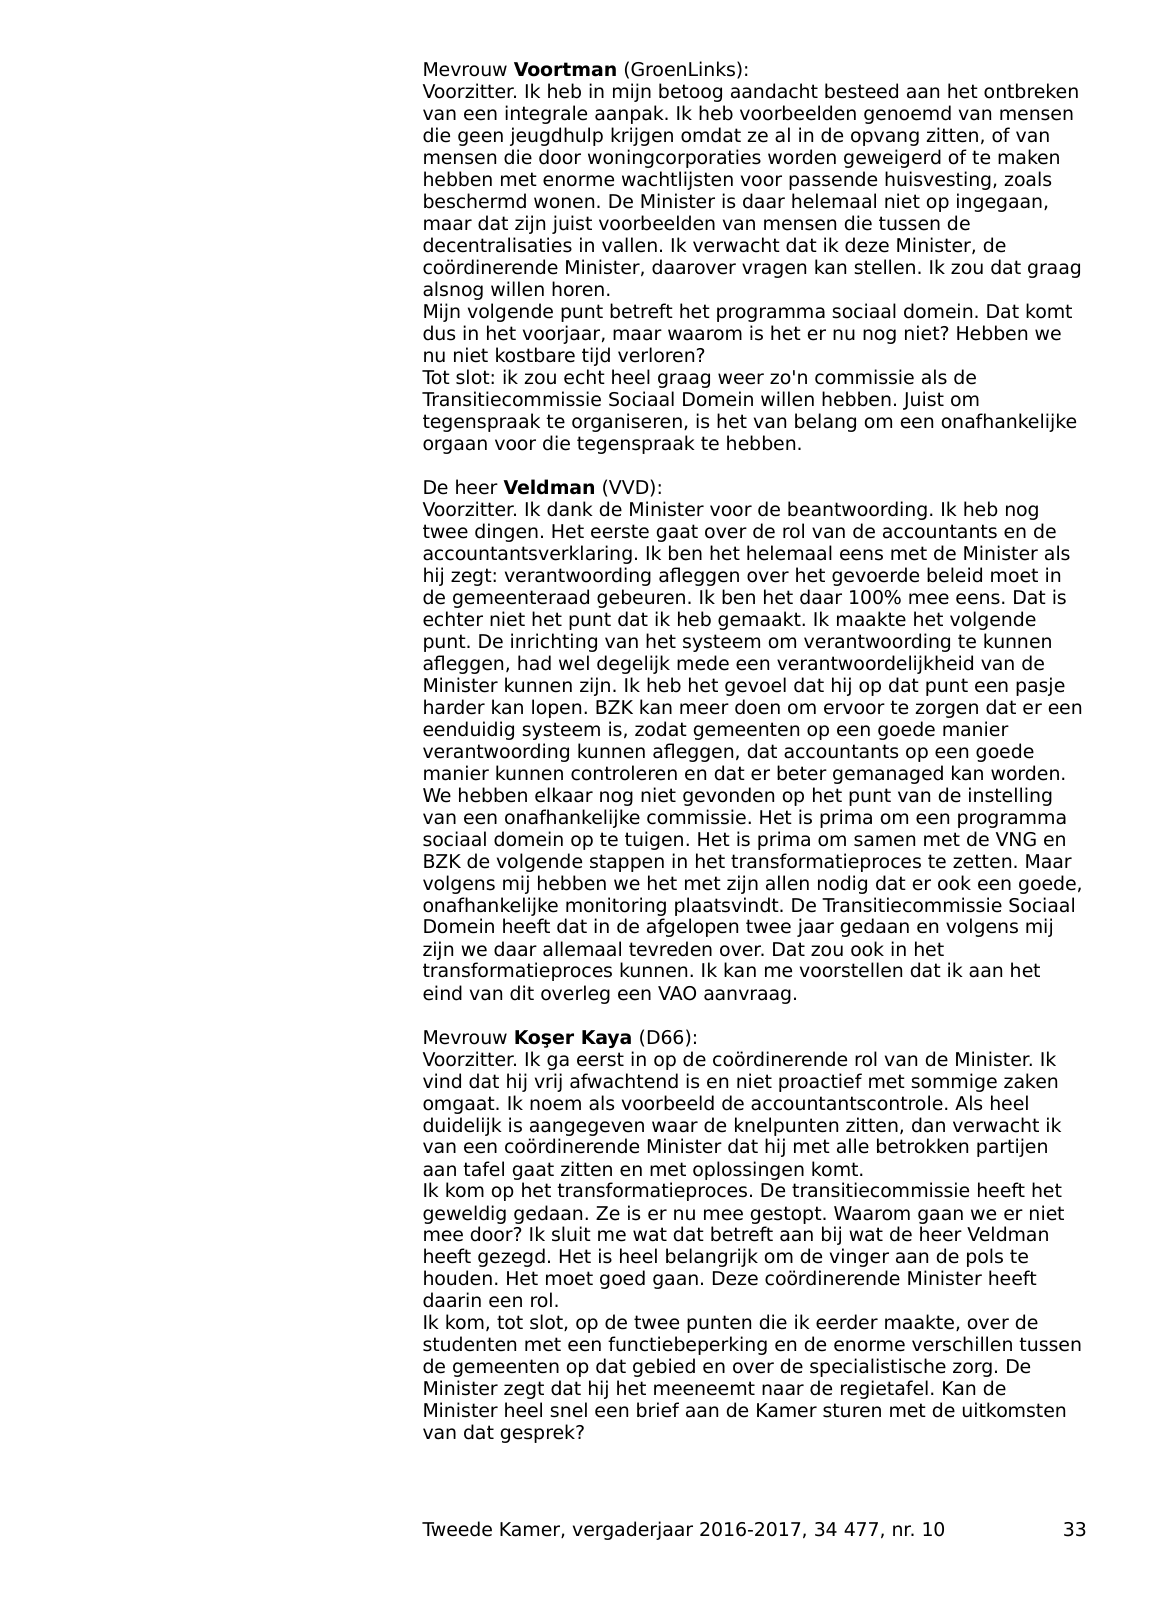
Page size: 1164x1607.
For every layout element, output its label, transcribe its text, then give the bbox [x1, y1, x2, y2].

text Voorzitter. Ik heb in mijn betoog aandacht besteed aan het ontbreken van een integrale aanpak. Ik heb voorbeelden genoemd van mensen die geen jeugdhulp krijgen omdat ze al in de opvang zitten, of van mensen die door woningcorporaties worden geweigerd of te maken hebben met enorme wachtlijsten voor passende huisvesting, zoals beschermd wonen. De Minister is daar helemaal niet op ingegaan, maar dat zijn juist voorbeelden van mensen die tussen de decentralisaties in vallen. Ik verwacht dat ik deze Minister, de coördinerende Minister, daarover vragen kan stellen. Ik zou dat graag alsnog willen horen. [422, 81, 1087, 301]
text Ik kom op het transformatieproces. De transitiecommissie heeft het geweldig gedaan. Ze is er nu mee gestopt. Waarom gaan we er niet mee door? Ik sluit me wat dat betreft aan bij wat de heer Veldman heeft gezegd. Het is heel belangrijk om de vinger aan de pols te houden. Het moet goed gaan. Deze coördinerende Minister heeft daarin een rol. [422, 1180, 1087, 1312]
text De heer Veldman (VVD): [422, 477, 1087, 499]
text Mevrouw Voortman (GroenLinks): [422, 59, 1087, 81]
text Tot slot: ik zou echt heel graag weer zo'n commissie als de Transitiecommissie Sociaal Domein willen hebben. Juist om tegenspraak te organiseren, is het van belang om een onafhankelijke orgaan voor die tegenspraak te hebben. [422, 367, 1087, 455]
text Ik kom, tot slot, op de twee punten die ik eerder maakte, over de studenten met een functiebeperking en de enorme verschillen tussen de gemeenten op dat gebied en over de specialistische zorg. De Minister zegt dat hij het meeneemt naar de regietafel. Kan de Minister heel snel een brief aan de Kamer sturen met de uitkomsten van dat gesprek? [422, 1312, 1087, 1444]
text We hebben elkaar nog niet gevonden op het punt van de instelling van een onafhankelijke commissie. Het is prima om een programma sociaal domein op te tuigen. Het is prima om samen met de VNG en BZK de volgende stappen in het transformatieproces te zetten. Maar volgens mij hebben we het met zijn allen nodig dat er ook een goede, onafhankelijke monitoring plaatsvindt. De Transitiecommissie Sociaal Domein heeft dat in de afgelopen twee jaar gedaan en volgens mij zijn we daar allemaal tevreden over. Dat zou ook in het transformatieproces kunnen. Ik kan me voorstellen dat ik aan het eind van dit overleg een VAO aanvraag. [422, 784, 1087, 1004]
text Voorzitter. Ik dank de Minister voor de beantwoording. Ik heb nog twee dingen. Het eerste gaat over de rol van de accountants en de accountantsverklaring. Ik ben het helemaal eens met de Minister als hij zegt: verantwoording afleggen over het gevoerde beleid moet in de gemeenteraad gebeuren. Ik ben het daar 100% mee eens. Dat is echter niet het punt dat ik heb gemaakt. Ik maakte het volgende punt. De inrichting van het systeem om verantwoording te kunnen afleggen, had wel degelijk mede een verantwoordelijkheid van de Minister kunnen zijn. Ik heb het gevoel dat hij op dat punt een pasje harder kan lopen. BZK kan meer doen om ervoor te zorgen dat er een eenduidig systeem is, zodat gemeenten op een goede manier verantwoording kunnen afleggen, dat accountants op een goede manier kunnen controleren en dat er beter gemanaged kan worden. [422, 499, 1087, 784]
text Voorzitter. Ik ga eerst in op de coördinerende rol van de Minister. Ik vind dat hij vrij afwachtend is en niet proactief met sommige zaken omgaat. Ik noem als voorbeeld de accountantscontrole. Als heel duidelijk is aangegeven waar de knelpunten zitten, dan verwacht ik van een coördinerende Minister dat hij met alle betrokken partijen aan tafel gaat zitten en met oplossingen komt. [422, 1048, 1087, 1180]
text Mijn volgende punt betreft het programma sociaal domein. Dat komt dus in het voorjaar, maar waarom is het er nu nog niet? Hebben we nu niet kostbare tijd verloren? [422, 301, 1087, 367]
text Mevrouw Koşer Kaya (D66): [422, 1027, 1087, 1048]
